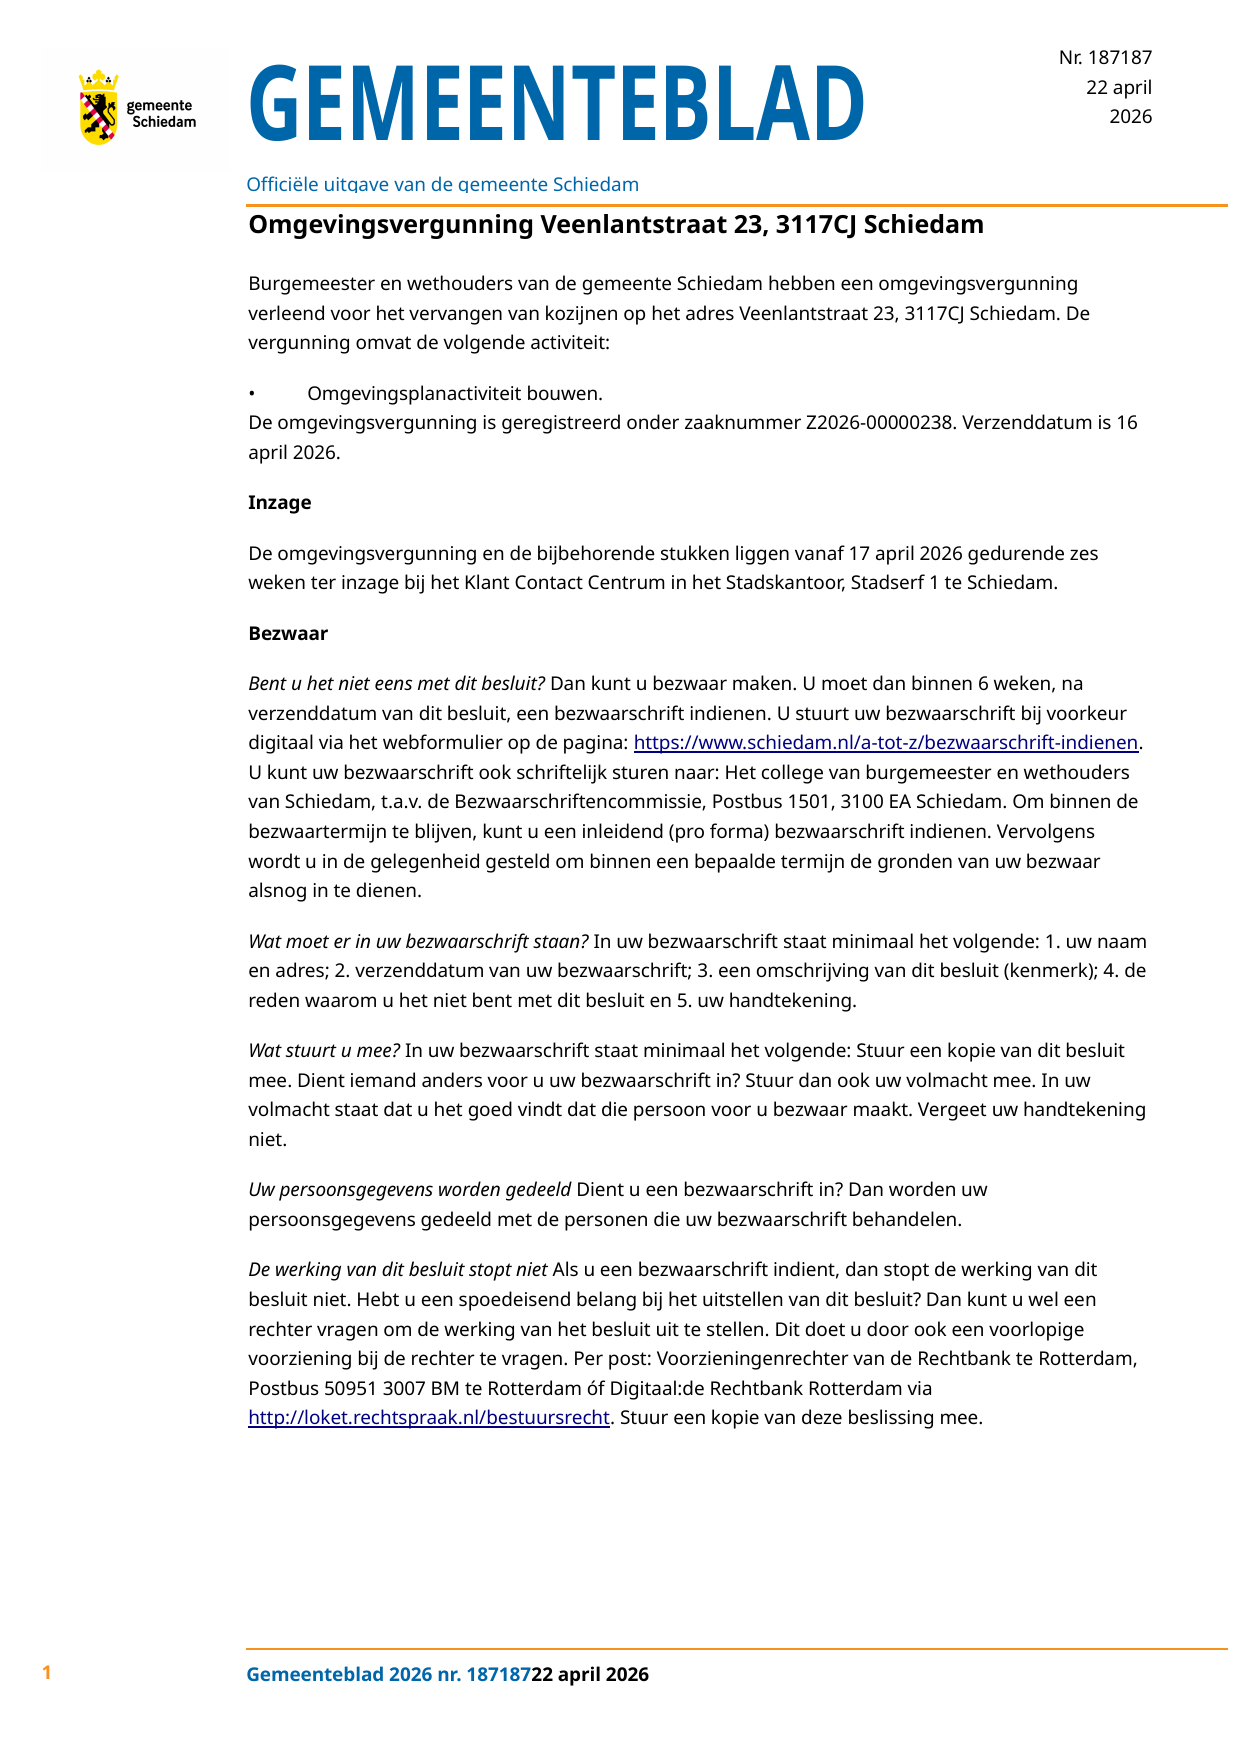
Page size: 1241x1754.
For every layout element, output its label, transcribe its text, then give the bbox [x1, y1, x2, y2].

text Wat stuurt u mee? In uw bezwaarschrift staat minimaal het volgende: Stuur een kopie van dit besluit mee. Dient iemand anders voor u uw bezwaarschrift in? Stuur dan ook uw volmacht mee. In uw volmacht staat dat u het goed vindt dat die persoon voor u bezwaar maakt. Vergeet uw handtekening niet. [248, 1037, 1152, 1152]
text Bent u het niet eens met dit besluit? Dan kunt u bezwaar maken. U moet dan binnen 6 weken, na verzenddatum van dit besluit, een bezwaarschrift indienen. U stuurt uw bezwaarschrift bij voorkeur digitaal via het webformulier op de pagina: https://www.schiedam.nl/a-tot-z/bezwaarschrift-indienen. U kunt uw bezwaarschrift ook schriftelijk sturen naar: Het college van burgemeester en wethouders van Schiedam, t.a.v. de Bezwaarschriftencommissie, Postbus 1501, 3100 EA Schiedam. Om binnen de bezwaartermijn te blijven, kunt u een inleidend (pro forma) bezwaarschrift indienen. Vervolgens wordt u in de gelegenheid gesteld om binnen een bepaalde termijn de gronden van uw bezwaar alsnog in te dienen. [248, 670, 1152, 903]
text Uw persoonsgegevens worden gedeeld Dient u een bezwaarschrift in? Dan worden uw persoonsgegevens gedeeld met de personen die uw bezwaarschrift behandelen. [248, 1177, 1152, 1232]
text Omgevingsvergunning Veenlantstraat 23, 3117CJ Schiedam [248, 207, 1152, 241]
text Wat moet er in uw bezwaarschrift staan? In uw bezwaarschrift staat minimaal het volgende: 1. uw naam en adres; 2. verzenddatum van uw bezwaarschrift; 3. een omschrijving van dit besluit (kenmerk); 4. de reden waarom u het niet bent met dit besluit en 5. uw handtekening. [248, 928, 1152, 1013]
text De werking van dit besluit stopt niet Als u een bezwaarschrift indient, dan stopt de werking van dit besluit niet. Hebt u een spoedeisend belang bij het uitstellen van dit besluit? Dan kunt u wel een rechter vragen om de werking van het besluit uit te stellen. Dit doet u door ook een voorlopige voorziening bij de rechter te vragen. Per post: Voorzieningenrechter van de Rechtbank te Rotterdam, Postbus 50951 3007 BM te Rotterdam óf Digitaal:de Rechtbank Rotterdam via http://loket.rechtspraak.nl/bestuursrecht. Stuur een kopie van deze beslissing mee. [248, 1257, 1152, 1430]
text De omgevingsvergunning en de bijbehorende stukken liggen vanaf 17 april 2026 gedurende zes weken ter inzage bij het Klant Contact Centrum in het Stadskantoor, Stadserf 1 te Schiedam. [248, 540, 1152, 595]
list Omgevingsplanactiviteit bouwen. [248, 380, 1152, 406]
picture [41, 47, 231, 172]
text Inzage [248, 489, 1152, 515]
text De omgevingsvergunning is geregistreerd onder zaaknummer Z2026-00000238. Verzenddatum is 16 april 2026. [248, 409, 1152, 465]
text Burgemeester en wethouders van de gemeente Schiedam hebben een omgevingsvergunning verleend voor het vervangen van kozijnen op het adres Veenlantstraat 23, 3117CJ Schiedam. De vergunning omvat de volgende activiteit: [248, 270, 1152, 355]
text Bezwaar [248, 620, 1152, 646]
